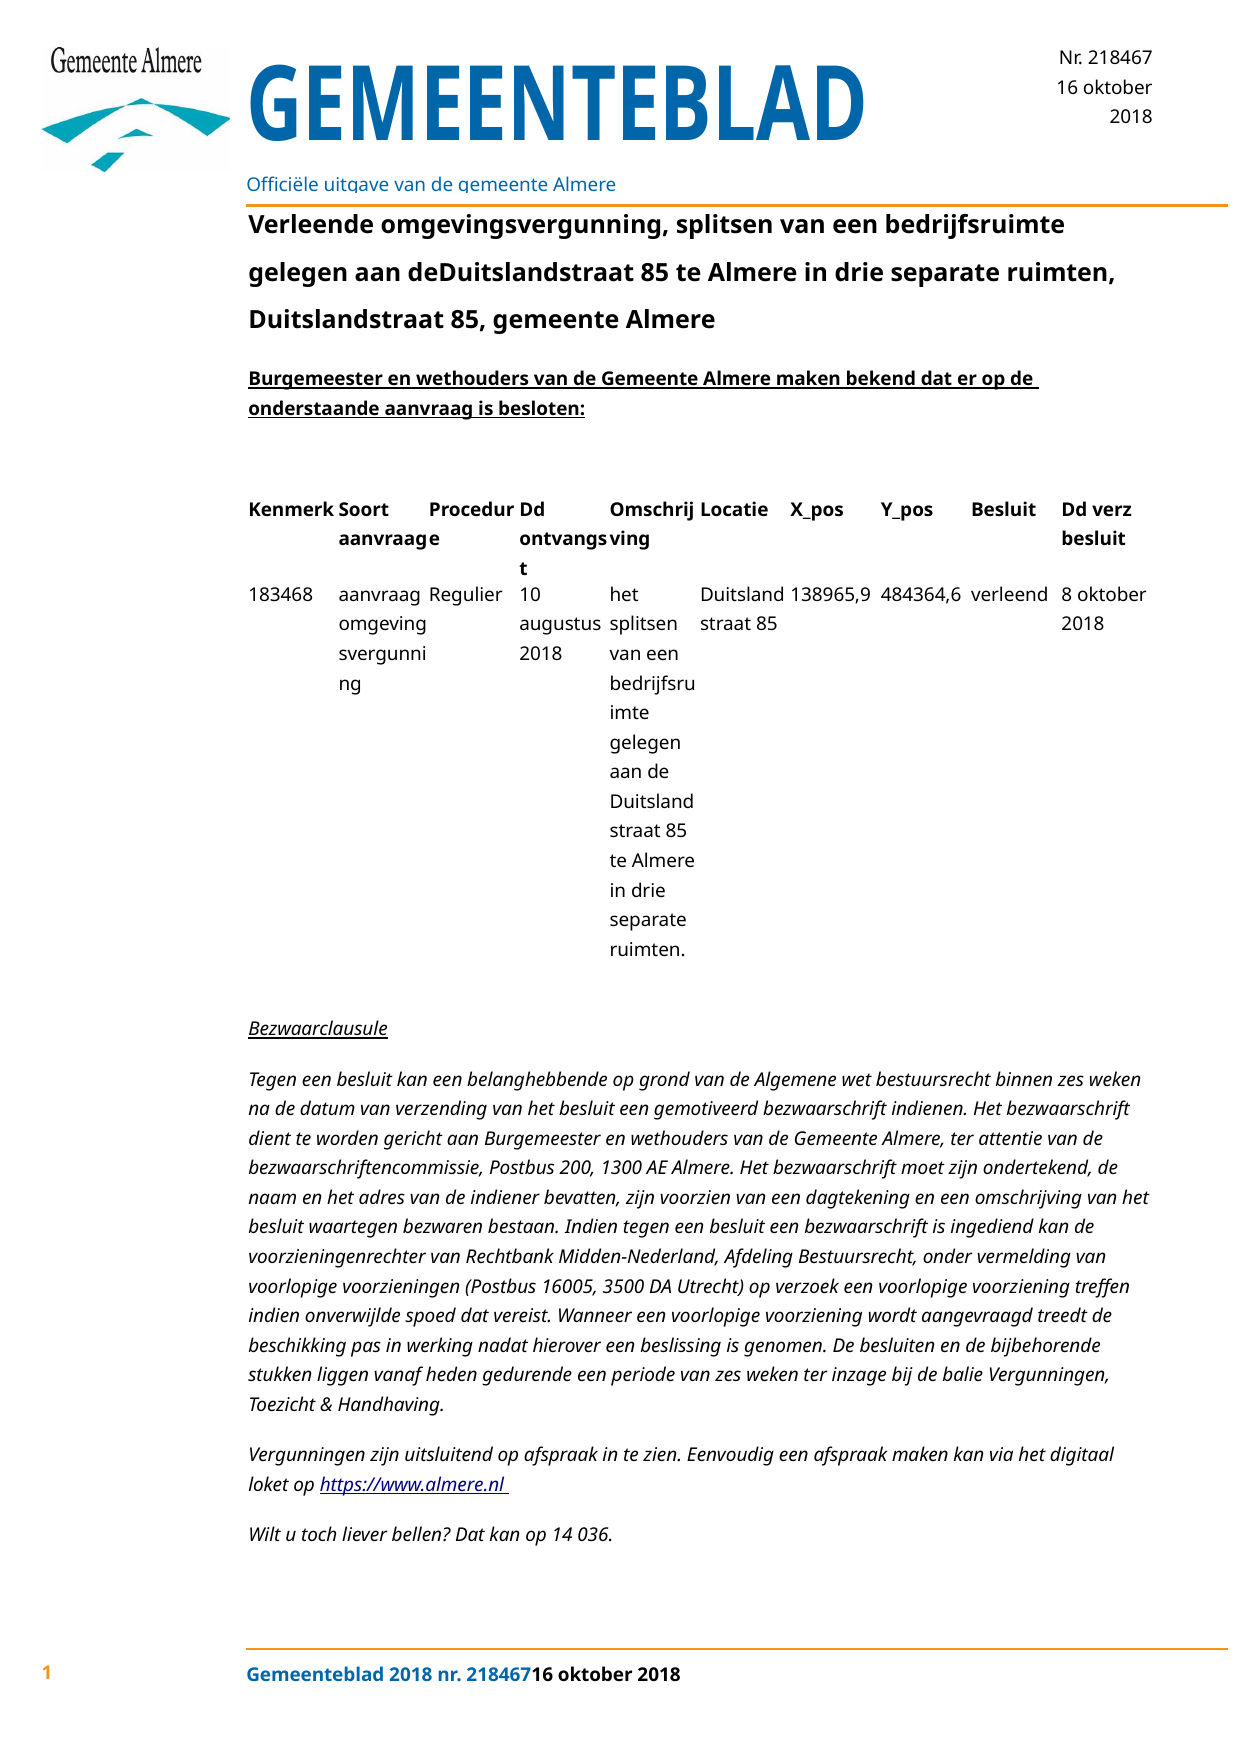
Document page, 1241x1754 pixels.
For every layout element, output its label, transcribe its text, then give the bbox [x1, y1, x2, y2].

text Wilt u toch liever bellen? Dat kan op 14 036. [248, 1522, 1152, 1547]
picture [41, 47, 231, 172]
table_cell Regulier [429, 581, 519, 962]
table_cell het splitsen van een bedrijfsruimte gelegen aan de Duitslandstraat 85 te Almere in drie separate ruimten. [609, 581, 700, 962]
table_header Besluit [971, 496, 1061, 581]
table_cell Duitslandstraat 85 [700, 581, 790, 962]
text Burgemeester en wethouders van de Gemeente Almere maken bekend dat er op de onderstaande aanvraag is besloten: [248, 366, 1152, 421]
text Tegen een besluit kan een belanghebbende op grond van de Algemene wet bestuursrecht binnen zes weken na de datum van verzending van het besluit een gemotiveerd bezwaarschrift indienen. Het bezwaarschrift dient te worden gericht aan Burgemeester en wethouders van de Gemeente Almere, ter attentie van de bezwaarschriftencommissie, Postbus 200, 1300 AE Almere. Het bezwaarschrift moet zijn ondertekend, de naam en het adres van de indiener bevatten, zijn voorzien van een dagtekening en een omschrijving van het besluit waartegen bezwaren bestaan. Indien tegen een besluit een bezwaarschrift is ingediend kan de voorzieningenrechter van Rechtbank Midden-Nederland, Afdeling Bestuursrecht, onder vermelding van voorlopige voorzieningen (Postbus 16005, 3500 DA Utrecht) op verzoek een voorlopige voorziening treffen indien onverwijlde spoed dat vereist. Wanneer een voorlopige voorziening wordt aangevraagd treedt de beschikking pas in werking nadat hierover een beslissing is genomen. De besluiten en de bijbehorende stukken liggen vanaf heden gedurende een periode van zes weken ter inzage bij de balie Vergunningen, Toezicht & Handhaving. [248, 1066, 1152, 1417]
table_header Dd verz besluit [1061, 496, 1152, 581]
table_cell 8 oktober 2018 [1061, 581, 1152, 962]
table_header Locatie [700, 496, 790, 581]
table_header Soort aanvraag [338, 496, 429, 581]
table_header Omschrijving [609, 496, 700, 581]
text Verleende omgevingsvergunning, splitsen van een bedrijfsruimte gelegen aan deDuitslandstraat 85 te Almere in drie separate ruimten, Duitslandstraat 85, gemeente Almere [248, 207, 1152, 336]
text Bezwaarclausule [248, 1015, 1152, 1041]
table_header X_pos [790, 496, 881, 581]
table_cell 138965,9 [790, 581, 881, 962]
table_cell 484364,6 [881, 581, 971, 962]
table_cell verleend [971, 581, 1061, 962]
table_cell aanvraag omgevingsvergunning [338, 581, 429, 962]
text Vergunningen zijn uitsluitend op afspraak in te zien. Eenvoudig een afspraak maken kan via het digitaal loket op https://www.almere.nl [248, 1442, 1152, 1497]
table_cell 183468 [248, 581, 338, 962]
table_header Procedure [429, 496, 519, 581]
table_cell 10 augustus 2018 [519, 581, 609, 962]
table_header Kenmerk [248, 496, 338, 581]
table_header Y_pos [881, 496, 971, 581]
table_header Dd ontvangst [519, 496, 609, 581]
